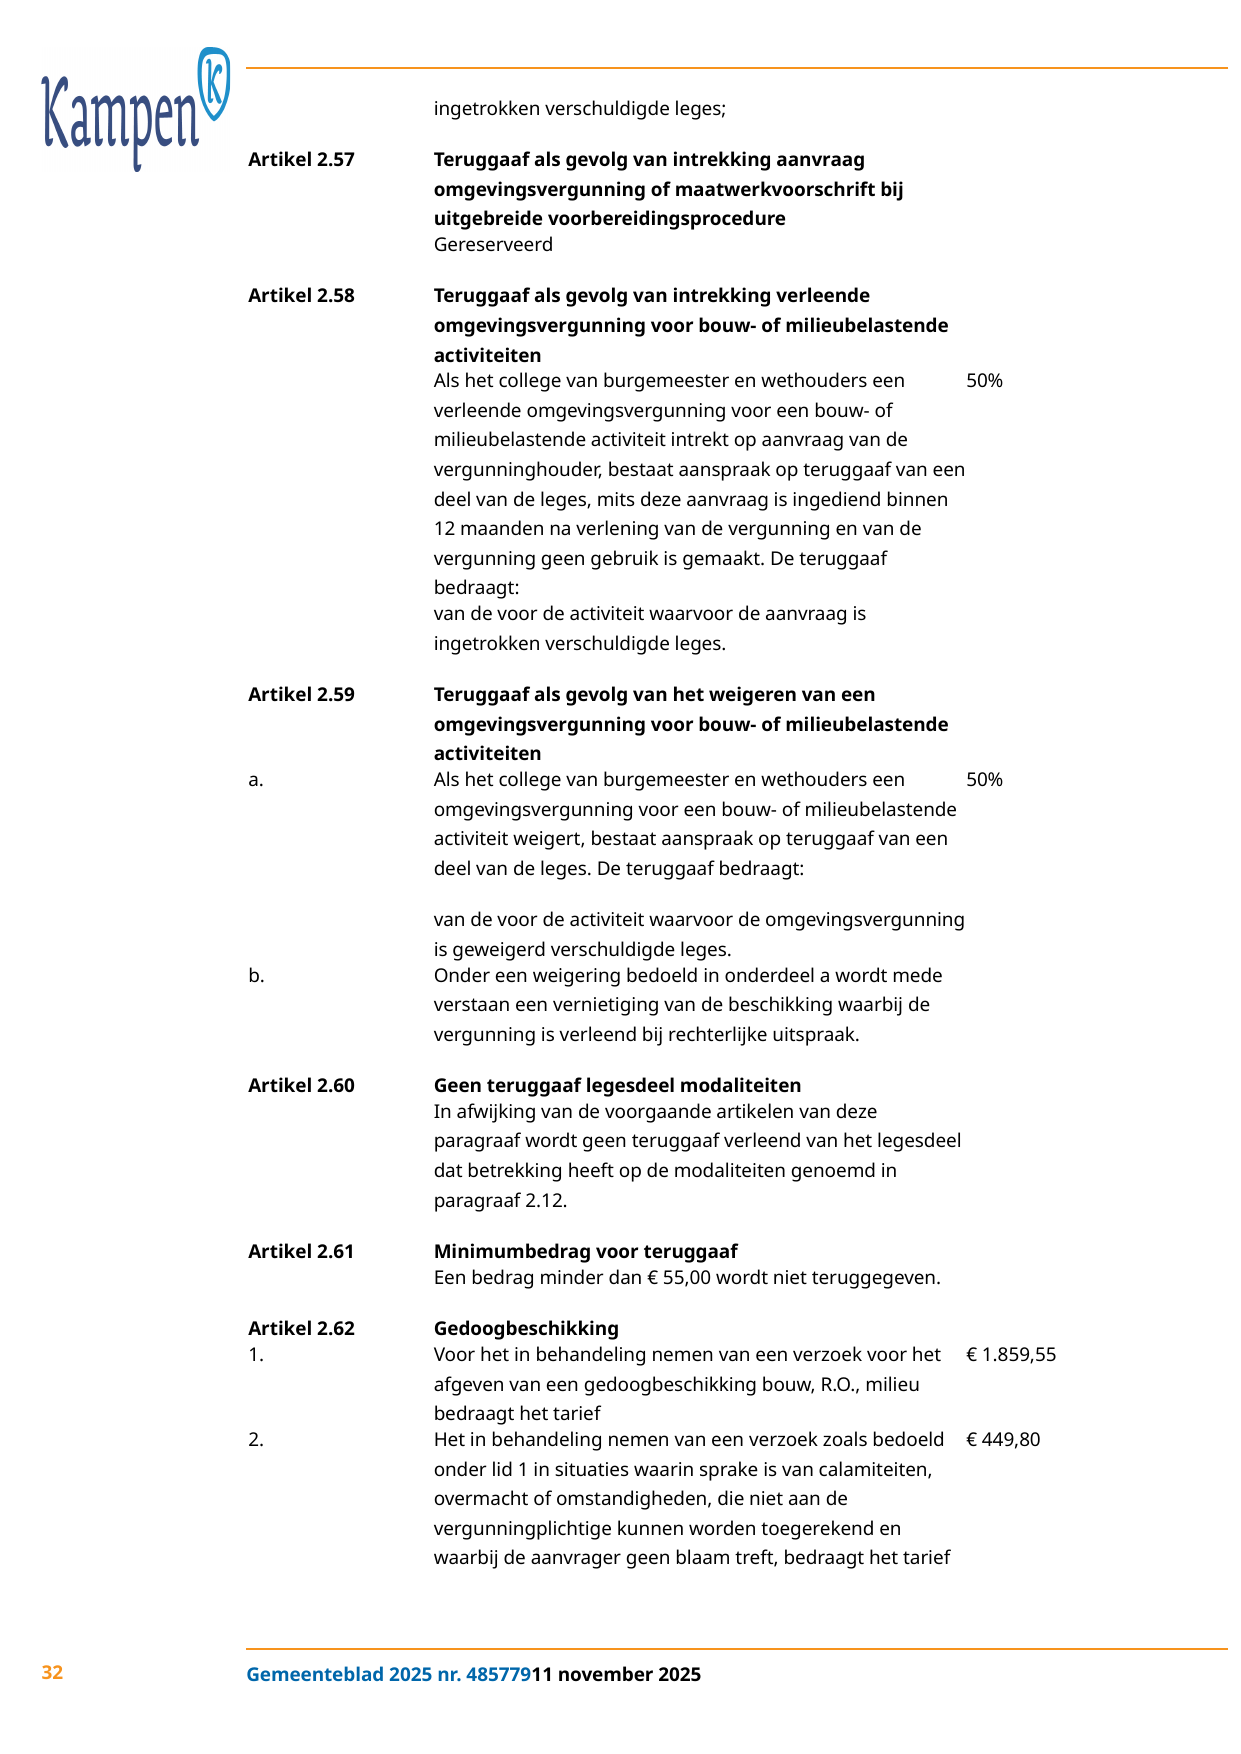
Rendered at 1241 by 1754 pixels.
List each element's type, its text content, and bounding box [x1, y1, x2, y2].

table_cell [248, 368, 433, 600]
table_cell [248, 231, 433, 257]
table_cell [248, 121, 433, 146]
table_cell [966, 1316, 1152, 1341]
table_cell van de voor de activiteit waarvoor de aanvraag is ingetrokken verschuldigde leges. [434, 600, 966, 656]
table_cell [248, 95, 433, 121]
table_cell Teruggaaf als gevolg van het weigeren van een omgevingsvergunning voor bouw- of milieubelastende activiteiten [434, 681, 966, 766]
table_cell [434, 121, 966, 146]
table_cell [966, 1290, 1152, 1316]
table_cell b. [248, 962, 433, 1047]
table_cell van de voor de activiteit waarvoor de omgevingsvergunning is geweigerd verschuldigde leges. [434, 906, 966, 962]
table_cell Gedoogbeschikking [434, 1316, 966, 1341]
table_cell Artikel 2.62 [248, 1316, 433, 1341]
table_cell [966, 600, 1152, 656]
table_cell [966, 95, 1152, 121]
table_cell [966, 656, 1152, 681]
table_cell [248, 906, 433, 962]
table_cell Gereserveerd [434, 231, 966, 257]
table_cell [434, 656, 966, 681]
table_cell Een bedrag minder dan € 55,00 wordt niet teruggegeven. [434, 1264, 966, 1290]
table_cell [434, 881, 966, 906]
table_cell [248, 257, 433, 283]
table_cell [434, 1290, 966, 1316]
table_cell [966, 1264, 1152, 1290]
table_cell Teruggaaf als gevolg van intrekking aanvraag omgevingsvergunning of maatwerkvoorschrift bij uitgebreide voorbereidingsprocedure [434, 146, 966, 231]
table_cell 1. [248, 1341, 433, 1426]
table_cell 50% [966, 368, 1152, 600]
table_cell [966, 257, 1152, 283]
table_cell Als het college van burgemeester en wethouders een verleende omgevingsvergunning voor een bouw- of milieubelastende activiteit intrekt op aanvraag van de vergunninghouder, bestaat aanspraak op teruggaaf van een deel van de leges, mits deze aanvraag is ingediend binnen 12 maanden na verlening van de vergunning en van de vergunning geen gebruik is gemaakt. De teruggaaf bedraagt: [434, 368, 966, 600]
table_cell Minimumbedrag voor teruggaaf [434, 1238, 966, 1264]
table_cell Onder een weigering bedoeld in onderdeel a wordt mede verstaan een vernietiging van de beschikking waarbij de vergunning is verleend bij rechterlijke uitspraak. [434, 962, 966, 1047]
table_cell Voor het in behandeling nemen van een verzoek voor het afgeven van een gedoogbeschikking bouw, R.O., milieu bedraagt het tarief [434, 1341, 966, 1426]
table_cell Artikel 2.60 [248, 1073, 433, 1098]
table_cell [966, 121, 1152, 146]
table_cell [966, 906, 1152, 962]
table_cell a. [248, 766, 433, 881]
picture [41, 47, 231, 172]
table_cell Teruggaaf als gevolg van intrekking verleende omgevingsvergunning voor bouw- of milieubelastende activiteiten [434, 283, 966, 367]
table_cell [966, 681, 1152, 766]
table_cell [966, 1047, 1152, 1072]
table_cell ingetrokken verschuldigde leges; [434, 95, 966, 121]
table_cell € 1.859,55 [966, 1341, 1152, 1426]
table_cell [966, 962, 1152, 1047]
table_cell [248, 881, 433, 906]
table_cell Het in behandeling nemen van een verzoek zoals bedoeld onder lid 1 in situaties waarin sprake is van calamiteiten, overmacht of omstandigheden, die niet aan de vergunningplichtige kunnen worden toegerekend en waarbij de aanvrager geen blaam treft, bedraagt het tarief [434, 1426, 966, 1570]
table_cell Artikel 2.57 [248, 146, 433, 231]
table_cell Geen teruggaaf legesdeel modaliteiten [434, 1073, 966, 1098]
table_cell [248, 1098, 433, 1213]
table_cell [434, 1213, 966, 1238]
table_cell In afwijking van de voorgaande artikelen van deze paragraaf wordt geen teruggaaf verleend van het legesdeel dat betrekking heeft op de modaliteiten genoemd in paragraaf 2.12. [434, 1098, 966, 1213]
table_cell [248, 1290, 433, 1316]
table_cell 50% [966, 766, 1152, 881]
table_cell [966, 1238, 1152, 1264]
table_cell [248, 1213, 433, 1238]
table_cell [966, 146, 1152, 231]
table_cell [248, 1047, 433, 1072]
table_cell [248, 656, 433, 681]
table_cell 2. [248, 1426, 433, 1570]
table_cell [434, 1047, 966, 1072]
table_cell Als het college van burgemeester en wethouders een omgevingsvergunning voor een bouw- of milieubelastende activiteit weigert, bestaat aanspraak op teruggaaf van een deel van de leges. De teruggaaf bedraagt: [434, 766, 966, 881]
table_cell [966, 283, 1152, 367]
table_cell [966, 1098, 1152, 1213]
table_cell [966, 231, 1152, 257]
table_cell [966, 1073, 1152, 1098]
table_cell [248, 600, 433, 656]
table_cell [434, 257, 966, 283]
table_cell [966, 881, 1152, 906]
table_cell Artikel 2.58 [248, 283, 433, 367]
table_cell [248, 1264, 433, 1290]
table_cell [966, 1213, 1152, 1238]
table_cell Artikel 2.61 [248, 1238, 433, 1264]
table_cell € 449,80 [966, 1426, 1152, 1570]
table_cell Artikel 2.59 [248, 681, 433, 766]
